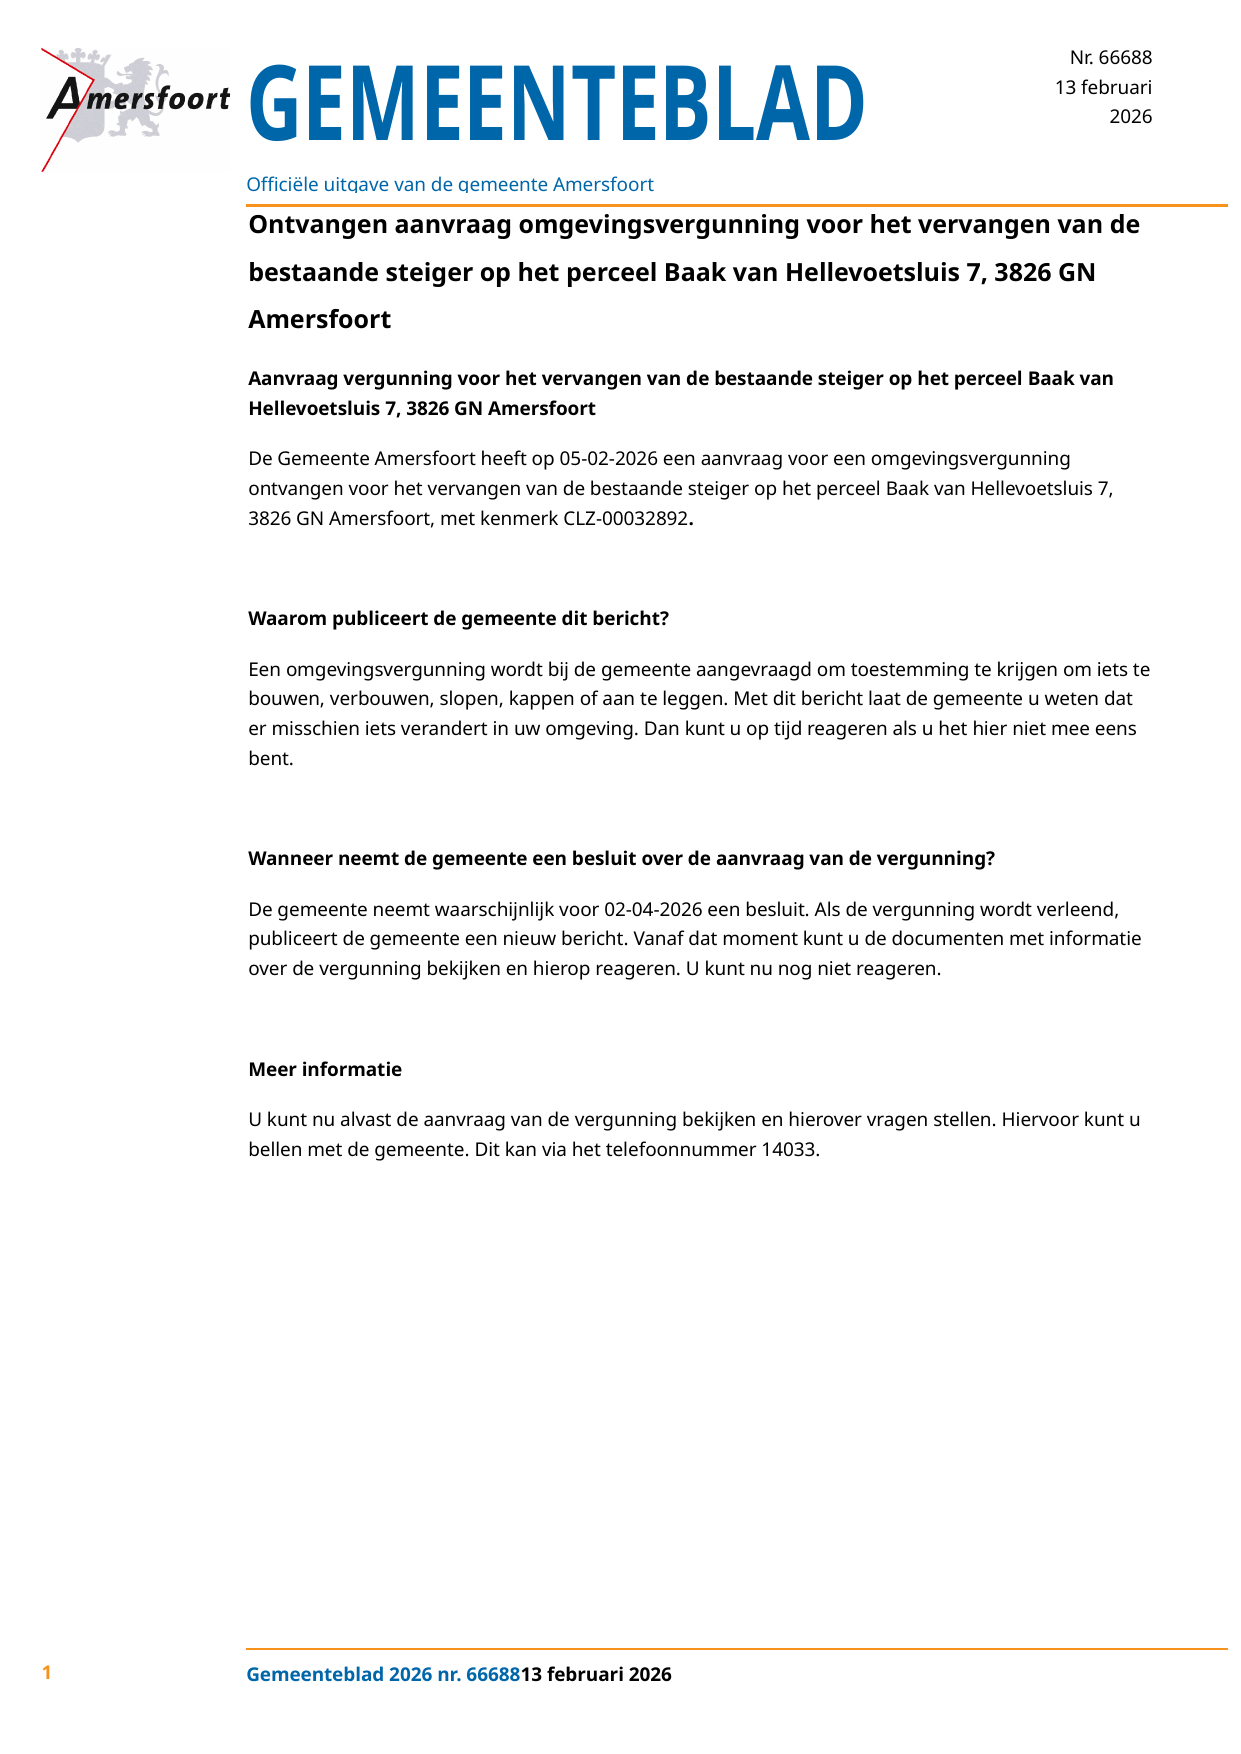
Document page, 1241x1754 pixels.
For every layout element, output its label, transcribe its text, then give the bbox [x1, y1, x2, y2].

text Aanvraag vergunning voor het vervangen van de bestaande steiger op het perceel Baak van Hellevoetsluis 7, 3826 GN Amersfoort [248, 366, 1152, 421]
text U kunt nu alvast de aanvraag van de vergunning bekijken en hierover vragen stellen. Hiervoor kunt u bellen met de gemeente. Dit kan via het telefoonnummer 14033. [248, 1106, 1152, 1162]
text Meer informatie [248, 1056, 1152, 1082]
text Wanneer neemt de gemeente een besluit over de aanvraag van de vergunning? [248, 846, 1152, 871]
text Een omgevingsvergunning wordt bij de gemeente aangevraagd om toestemming te krijgen om iets te bouwen, verbouwen, slopen, kappen of aan te leggen. Met dit bericht laat de gemeente u weten dat er misschien iets verandert in uw omgeving. Dan kunt u op tijd reageren als u het hier niet mee eens bent. [248, 656, 1152, 770]
text Ontvangen aanvraag omgevingsvergunning voor het vervangen van de bestaande steiger op het perceel Baak van Hellevoetsluis 7, 3826 GN Amersfoort [248, 207, 1152, 336]
picture [41, 47, 231, 172]
text De gemeente neemt waarschijnlijk voor 02-04-2026 een besluit. Als de vergunning wordt verleend, publiceert de gemeente een nieuw bericht. Vanaf dat moment kunt u de documenten met informatie over de vergunning bekijken en hierop reageren. U kunt nu nog niet reageren. [248, 896, 1152, 981]
text De Gemeente Amersfoort heeft op 05-02-2026 een aanvraag voor een omgevingsvergunning ontvangen voor het vervangen van de bestaande steiger op het perceel Baak van Hellevoetsluis 7, 3826 GN Amersfoort, met kenmerk CLZ-00032892. [248, 446, 1152, 530]
text Waarom publiceert de gemeente dit bericht? [248, 606, 1152, 631]
